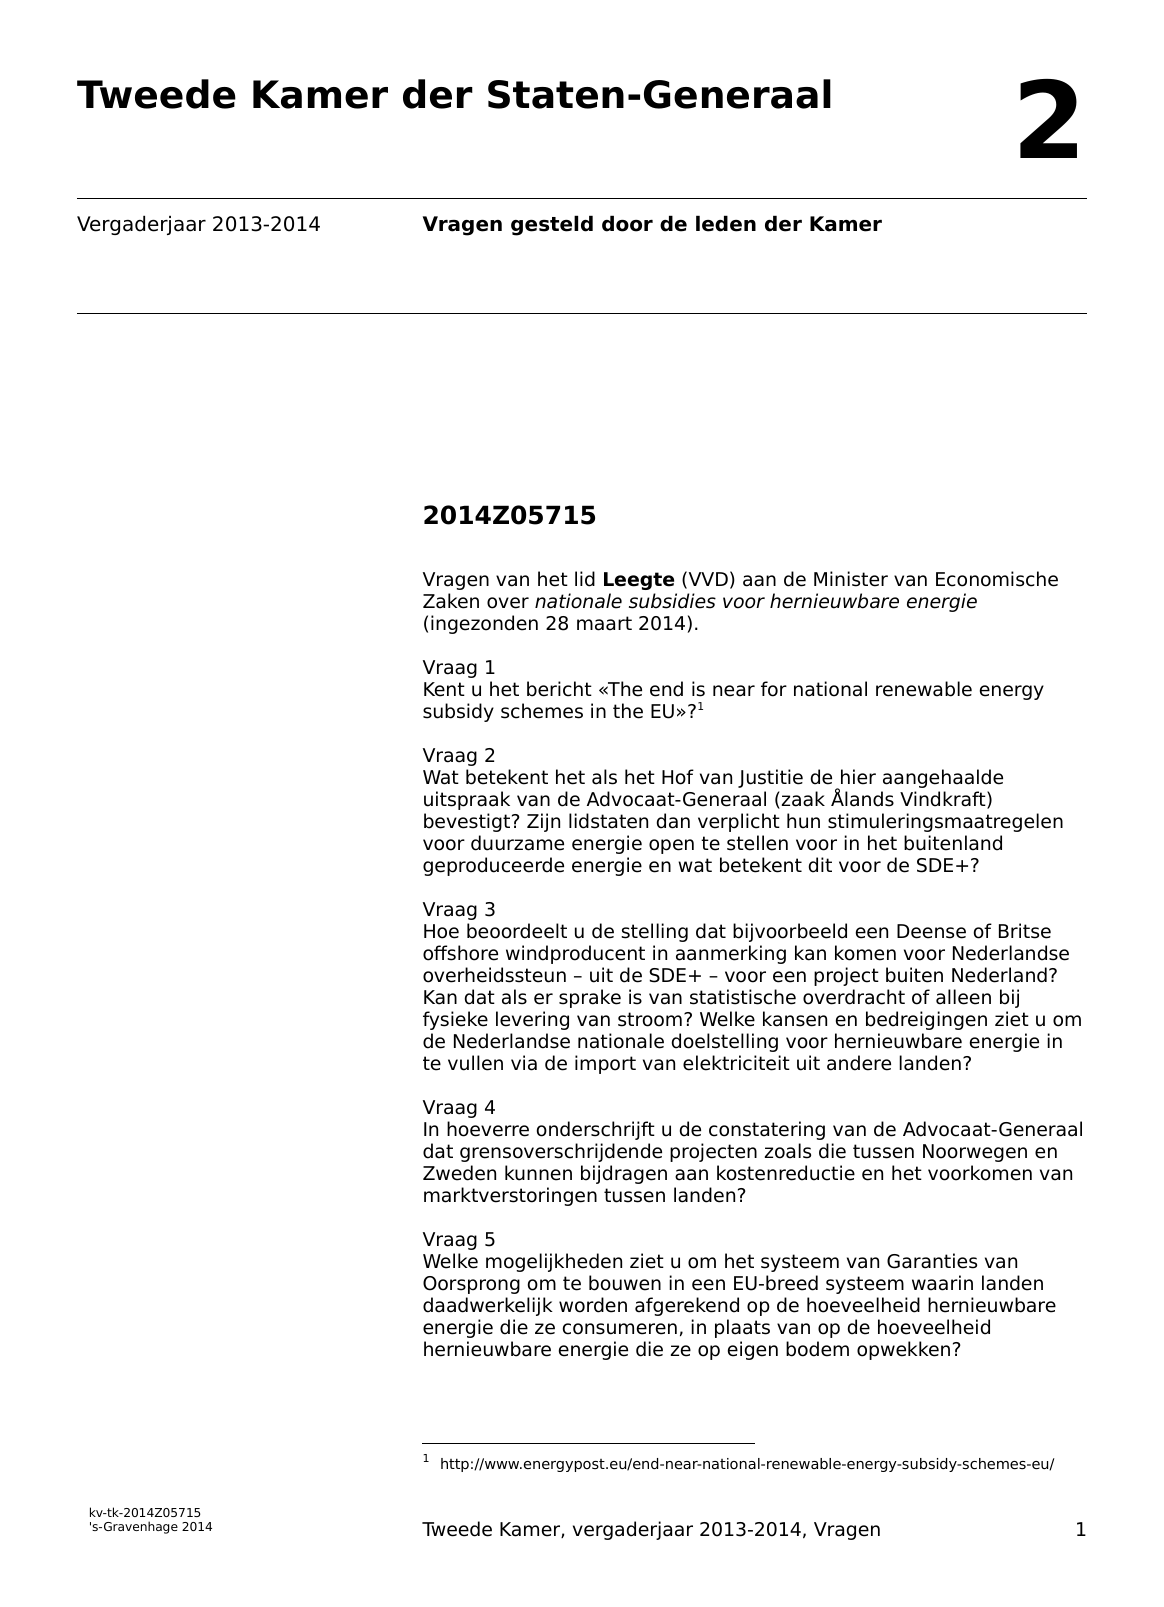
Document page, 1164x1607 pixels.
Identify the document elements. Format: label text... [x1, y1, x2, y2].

text Kent u het bericht «The end is near for national renewable energy subsidy schemes in the EU»? [422, 679, 1087, 723]
table_header 2 [886, 59, 1087, 198]
text Vraag 5 [422, 1229, 1087, 1251]
text kv-tk-2014Z05715 [88, 1506, 323, 1520]
text 2014Z05715 [422, 501, 1087, 531]
text Vraag 3 [422, 899, 1087, 921]
text Vraag 2 [422, 745, 1087, 767]
text http://www.energypost.eu/end-near-national-renewable-energy-subsidy-schemes-eu/ [422, 1452, 1087, 1474]
text In hoeverre onderschrijft u de constatering van de Advocaat-Generaal dat grensoverschrijdende projecten zoals die tussen Noorwegen en Zweden kunnen bijdragen aan kostenreductie en het voorkomen van marktverstoringen tussen landen? [422, 1119, 1087, 1207]
text Vraag 1 [422, 657, 1087, 679]
text Wat betekent het als het Hof van Justitie de hier aangehaalde uitspraak van de Advocaat-Generaal (zaak Ålands Vindkraft) bevestigt? Zijn lidstaten dan verplicht hun stimuleringsmaatregelen voor duurzame energie open te stellen voor in het buitenland geproduceerde energie en wat betekent dit voor de SDE+? [422, 767, 1087, 877]
table_cell Vragen gesteld door de leden der Kamer [422, 199, 1087, 313]
text 's-Gravenhage 2014 [88, 1520, 323, 1534]
text Vragen van het lid Leegte (VVD) aan de Minister van Economische Zaken over nationale subsidies voor hernieuwbare energie (ingezonden 28 maart 2014). [422, 569, 1087, 635]
text Welke mogelijkheden ziet u om het systeem van Garanties van Oorsprong om te bouwen in een EU-breed systeem waarin landen daadwerkelijk worden afgerekend op de hoeveelheid hernieuwbare energie die ze consumeren, in plaats van op de hoeveelheid hernieuwbare energie die ze op eigen bodem opwekken? [422, 1251, 1087, 1361]
table_cell Vergaderjaar 2013-2014 [77, 199, 422, 313]
text Hoe beoordeelt u de stelling dat bijvoorbeeld een Deense of Britse offshore windproducent in aanmerking kan komen voor Nederlandse overheidssteun – uit de SDE+ – voor een project buiten Nederland? Kan dat als er sprake is van statistische overdracht of alleen bij fysieke levering van stroom? Welke kansen en bedreigingen ziet u om de Nederlandse nationale doelstelling voor hernieuwbare energie in te vullen via de import van elektriciteit uit andere landen? [422, 921, 1087, 1075]
text Vraag 4 [422, 1097, 1087, 1119]
table_header Tweede Kamer der Staten-Generaal [77, 59, 886, 198]
